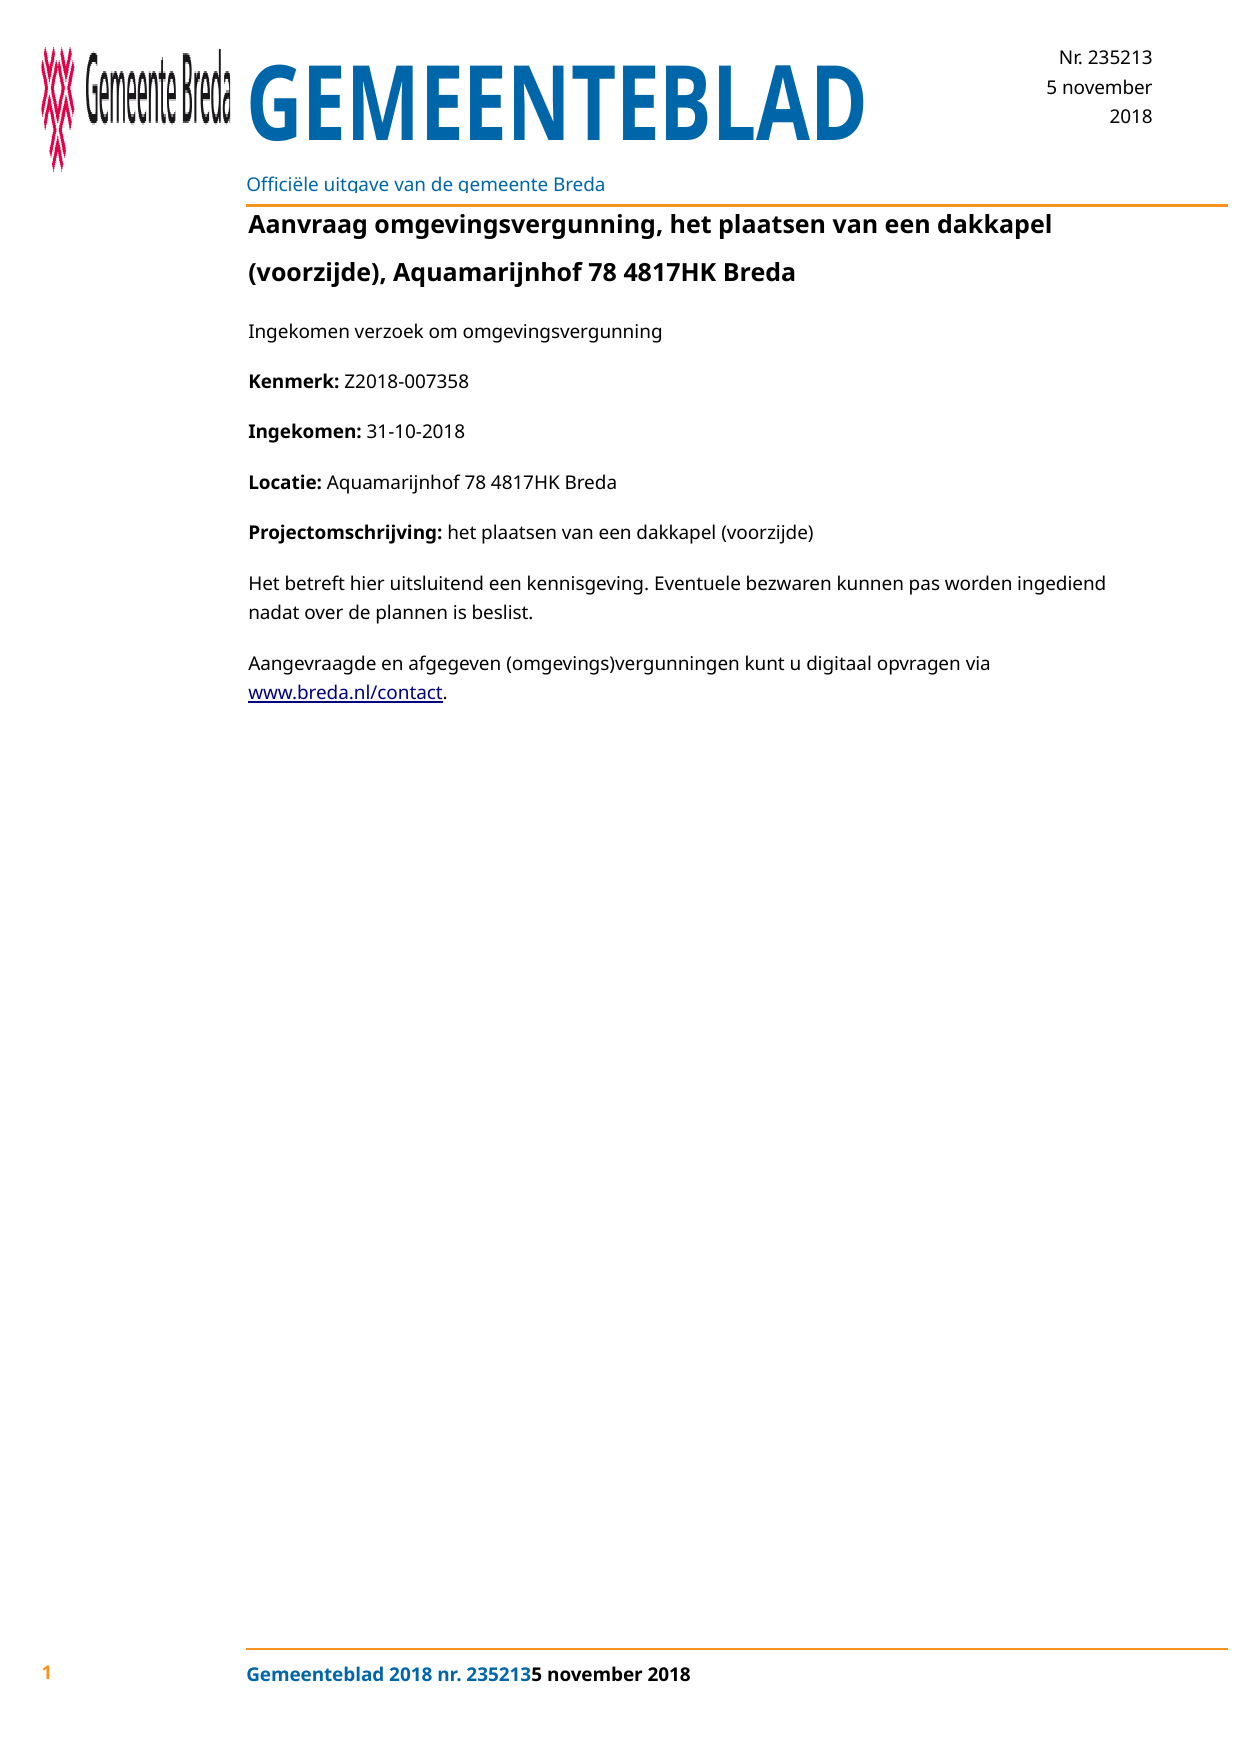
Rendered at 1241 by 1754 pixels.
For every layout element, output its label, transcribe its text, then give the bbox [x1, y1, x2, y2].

text Ingekomen: 31-10-2018 [248, 419, 1152, 444]
text Aanvraag omgevingsvergunning, het plaatsen van een dakkapel (voorzijde), Aquamarijnhof 78 4817HK Breda [248, 207, 1152, 288]
text Kenmerk: Z2018-007358 [248, 368, 1152, 394]
text Projectomschrijving: het plaatsen van een dakkapel (voorzijde) [248, 519, 1152, 545]
text Ingekomen verzoek om omgevingsvergunning [248, 318, 1152, 344]
picture [41, 47, 231, 172]
text Locatie: Aquamarijnhof 78 4817HK Breda [248, 469, 1152, 495]
text Aangevraagde en afgegeven (omgevings)vergunningen kunt u digitaal opvragen via www.breda.nl/contact. [248, 650, 1152, 705]
text Het betreft hier uitsluitend een kennisgeving. Eventuele bezwaren kunnen pas worden ingediend nadat over de plannen is beslist. [248, 570, 1152, 625]
